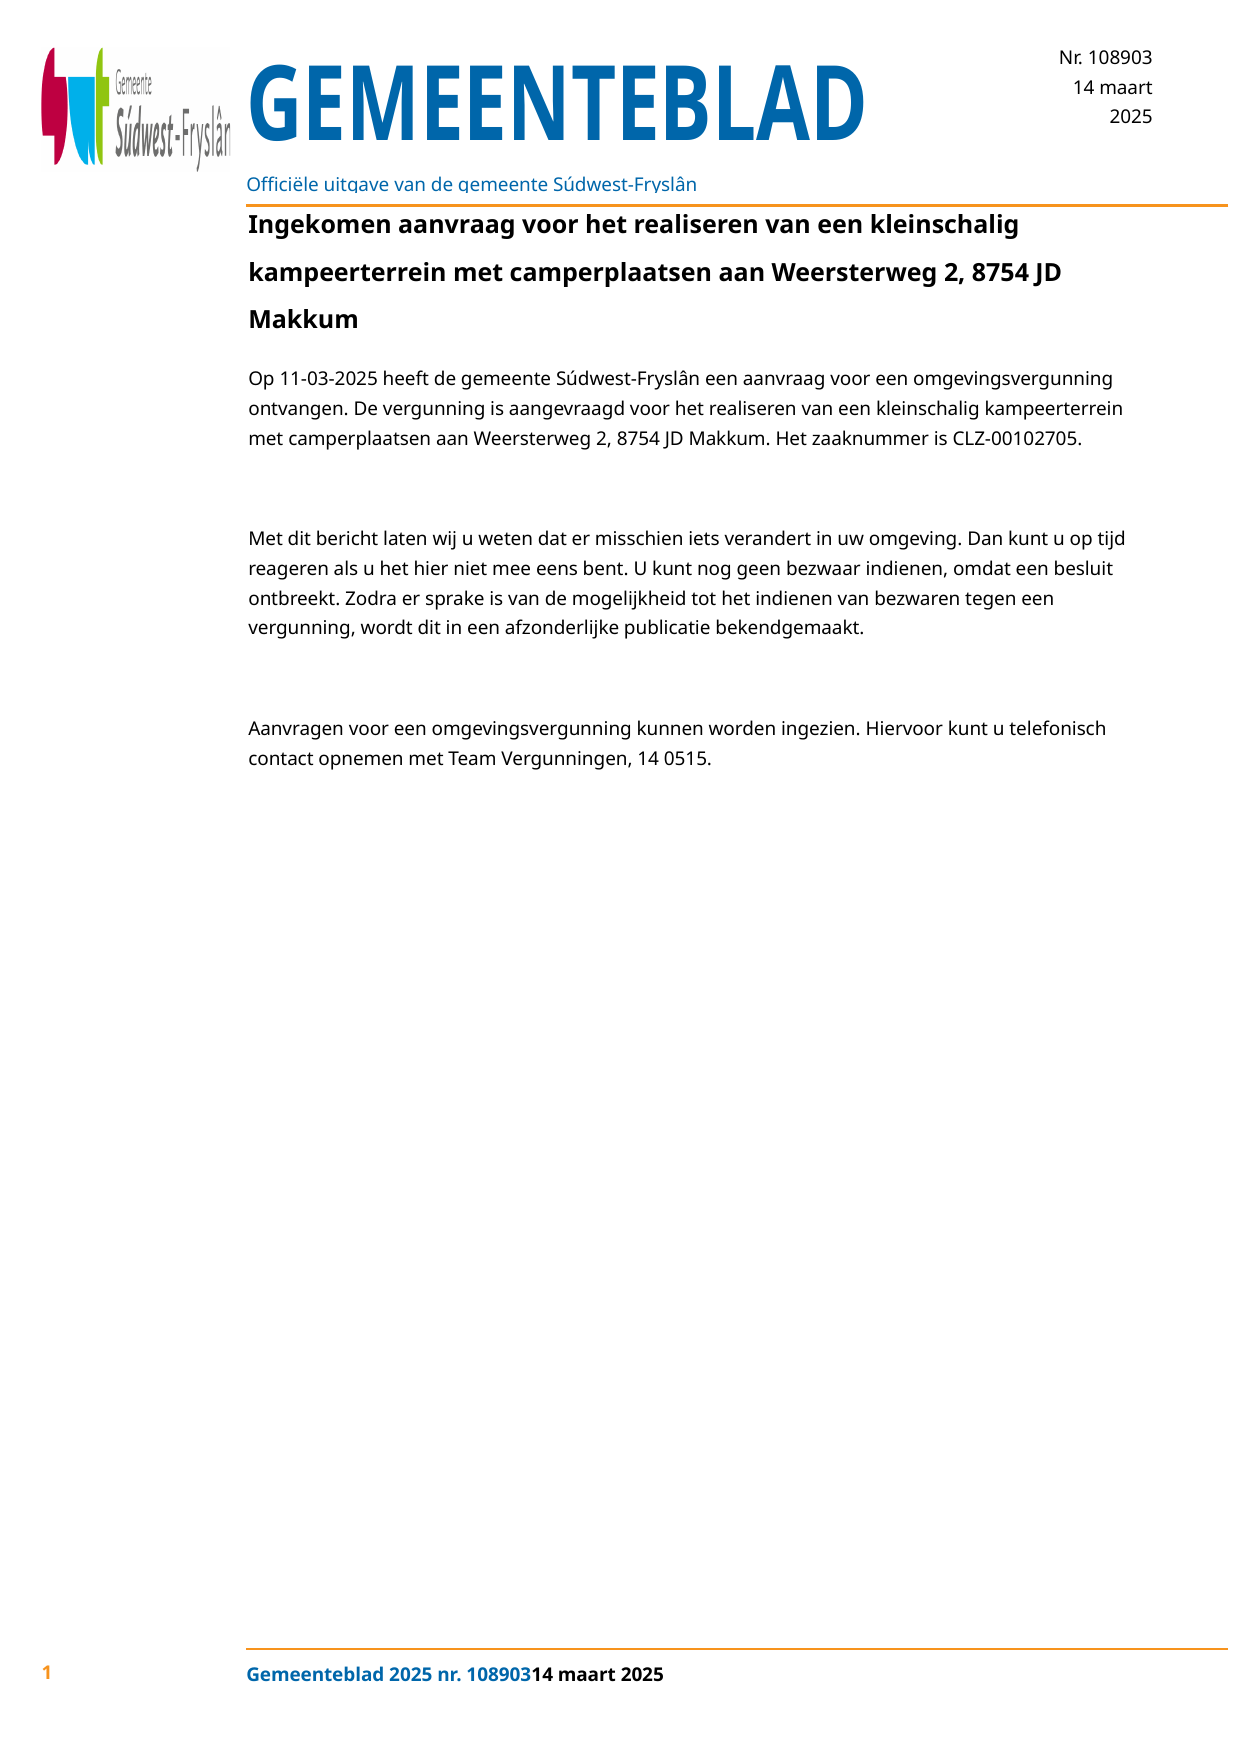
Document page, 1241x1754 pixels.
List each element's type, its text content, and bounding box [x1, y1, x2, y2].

picture [41, 47, 231, 172]
text Ingekomen aanvraag voor het realiseren van een kleinschalig kampeerterrein met camperplaatsen aan Weersterweg 2, 8754 JD Makkum [248, 207, 1152, 336]
text Op 11-03-2025 heeft de gemeente Súdwest-Fryslân een aanvraag voor een omgevingsvergunning ontvangen. De vergunning is aangevraagd voor het realiseren van een kleinschalig kampeerterrein met camperplaatsen aan Weersterweg 2, 8754 JD Makkum. Het zaaknummer is CLZ-00102705. [248, 366, 1152, 450]
text Aanvragen voor een omgevingsvergunning kunnen worden ingezien. Hiervoor kunt u telefonisch contact opnemen met Team Vergunningen, 14 0515. [248, 715, 1152, 770]
text Met dit bericht laten wij u weten dat er misschien iets verandert in uw omgeving. Dan kunt u op tijd reageren als u het hier niet mee eens bent. U kunt nog geen bezwaar indienen, omdat een besluit ontbreekt. Zodra er sprake is van de mogelijkheid tot het indienen van bezwaren tegen een vergunning, wordt dit in een afzonderlijke publicatie bekendgemaakt. [248, 526, 1152, 640]
